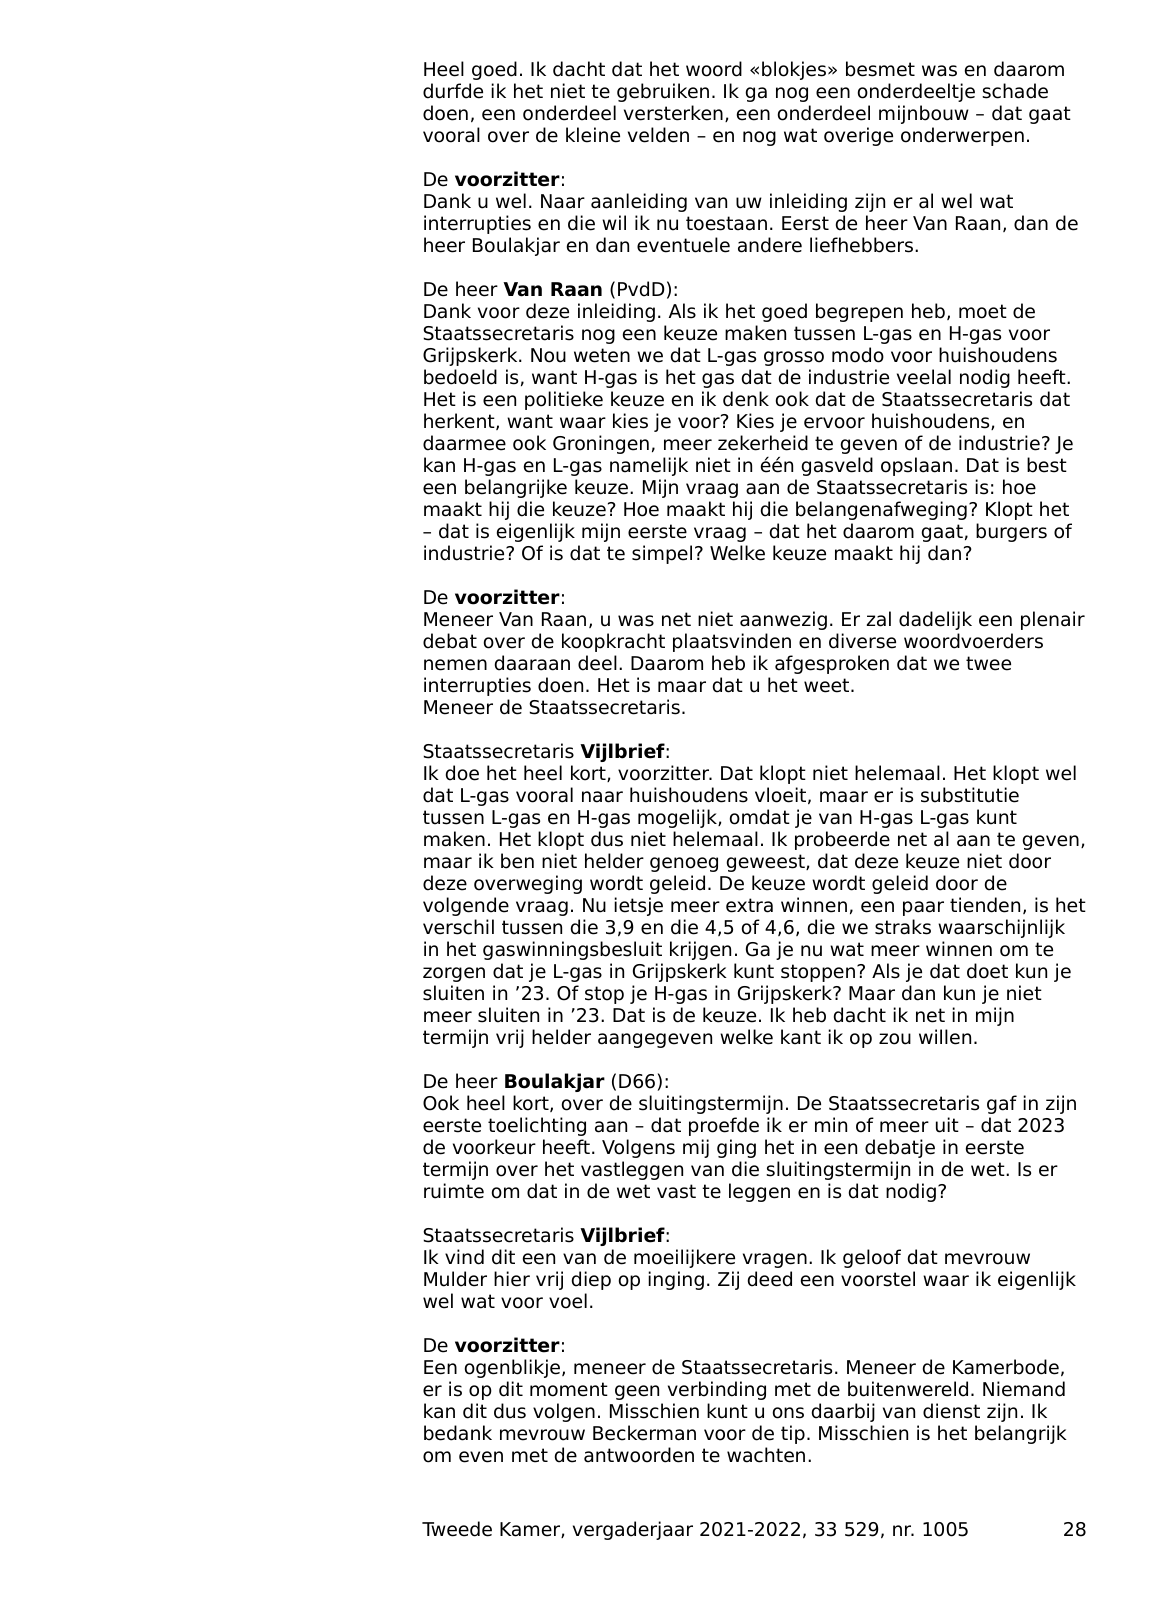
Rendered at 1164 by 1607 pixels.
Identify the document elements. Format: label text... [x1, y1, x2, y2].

text De heer Boulakjar (D66): [422, 1071, 1087, 1093]
text Meneer de Staatssecretaris. [422, 697, 1087, 719]
text Een ogenblikje, meneer de Staatssecretaris. Meneer de Kamerbode, er is op dit moment geen verbinding met de buitenwereld. Niemand kan dit dus volgen. Misschien kunt u ons daarbij van dienst zijn. Ik bedank mevrouw Beckerman voor de tip. Misschien is het belangrijk om even met de antwoorden te wachten. [422, 1357, 1087, 1467]
text Staatssecretaris Vijlbrief: [422, 741, 1087, 763]
text Meneer Van Raan, u was net niet aanwezig. Er zal dadelijk een plenair debat over de koopkracht plaatsvinden en diverse woordvoerders nemen daaraan deel. Daarom heb ik afgesproken dat we twee interrupties doen. Het is maar dat u het weet. [422, 609, 1087, 697]
text De heer Van Raan (PvdD): [422, 279, 1087, 301]
text Dank u wel. Naar aanleiding van uw inleiding zijn er al wel wat interrupties en die wil ik nu toestaan. Eerst de heer Van Raan, dan de heer Boulakjar en dan eventuele andere liefhebbers. [422, 191, 1087, 257]
text De voorzitter: [422, 169, 1087, 191]
text Staatssecretaris Vijlbrief: [422, 1225, 1087, 1247]
text Dank voor deze inleiding. Als ik het goed begrepen heb, moet de Staatssecretaris nog een keuze maken tussen L-gas en H-gas voor Grijpskerk. Nou weten we dat L-gas grosso modo voor huishoudens bedoeld is, want H-gas is het gas dat de industrie veelal nodig heeft. Het is een politieke keuze en ik denk ook dat de Staatssecretaris dat herkent, want waar kies je voor? Kies je ervoor huishoudens, en daarmee ook Groningen, meer zekerheid te geven of de industrie? Je kan H-gas en L-gas namelijk niet in één gasveld opslaan. Dat is best een belangrijke keuze. Mijn vraag aan de Staatssecretaris is: hoe maakt hij die keuze? Hoe maakt hij die belangenafweging? Klopt het – dat is eigenlijk mijn eerste vraag – dat het daarom gaat, burgers of industrie? Of is dat te simpel? Welke keuze maakt hij dan? [422, 301, 1087, 565]
text Ik vind dit een van de moeilijkere vragen. Ik geloof dat mevrouw Mulder hier vrij diep op inging. Zij deed een voorstel waar ik eigenlijk wel wat voor voel. [422, 1247, 1087, 1313]
text Ook heel kort, over de sluitingstermijn. De Staatssecretaris gaf in zijn eerste toelichting aan – dat proefde ik er min of meer uit – dat 2023 de voorkeur heeft. Volgens mij ging het in een debatje in eerste termijn over het vastleggen van die sluitingstermijn in de wet. Is er ruimte om dat in de wet vast te leggen en is dat nodig? [422, 1093, 1087, 1203]
text Heel goed. Ik dacht dat het woord «blokjes» besmet was en daarom durfde ik het niet te gebruiken. Ik ga nog een onderdeeltje schade doen, een onderdeel versterken, een onderdeel mijnbouw – dat gaat vooral over de kleine velden – en nog wat overige onderwerpen. [422, 59, 1087, 147]
text De voorzitter: [422, 587, 1087, 609]
text Ik doe het heel kort, voorzitter. Dat klopt niet helemaal. Het klopt wel dat L-gas vooral naar huishoudens vloeit, maar er is substitutie tussen L-gas en H-gas mogelijk, omdat je van H-gas L-gas kunt maken. Het klopt dus niet helemaal. Ik probeerde net al aan te geven, maar ik ben niet helder genoeg geweest, dat deze keuze niet door deze overweging wordt geleid. De keuze wordt geleid door de volgende vraag. Nu ietsje meer extra winnen, een paar tienden, is het verschil tussen die 3,9 en die 4,5 of 4,6, die we straks waarschijnlijk in het gaswinningsbesluit krijgen. Ga je nu wat meer winnen om te zorgen dat je L-gas in Grijpskerk kunt stoppen? Als je dat doet kun je sluiten in ’23. Of stop je H-gas in Grijpskerk? Maar dan kun je niet meer sluiten in ’23. Dat is de keuze. Ik heb dacht ik net in mijn termijn vrij helder aangegeven welke kant ik op zou willen. [422, 763, 1087, 1049]
text De voorzitter: [422, 1335, 1087, 1357]
